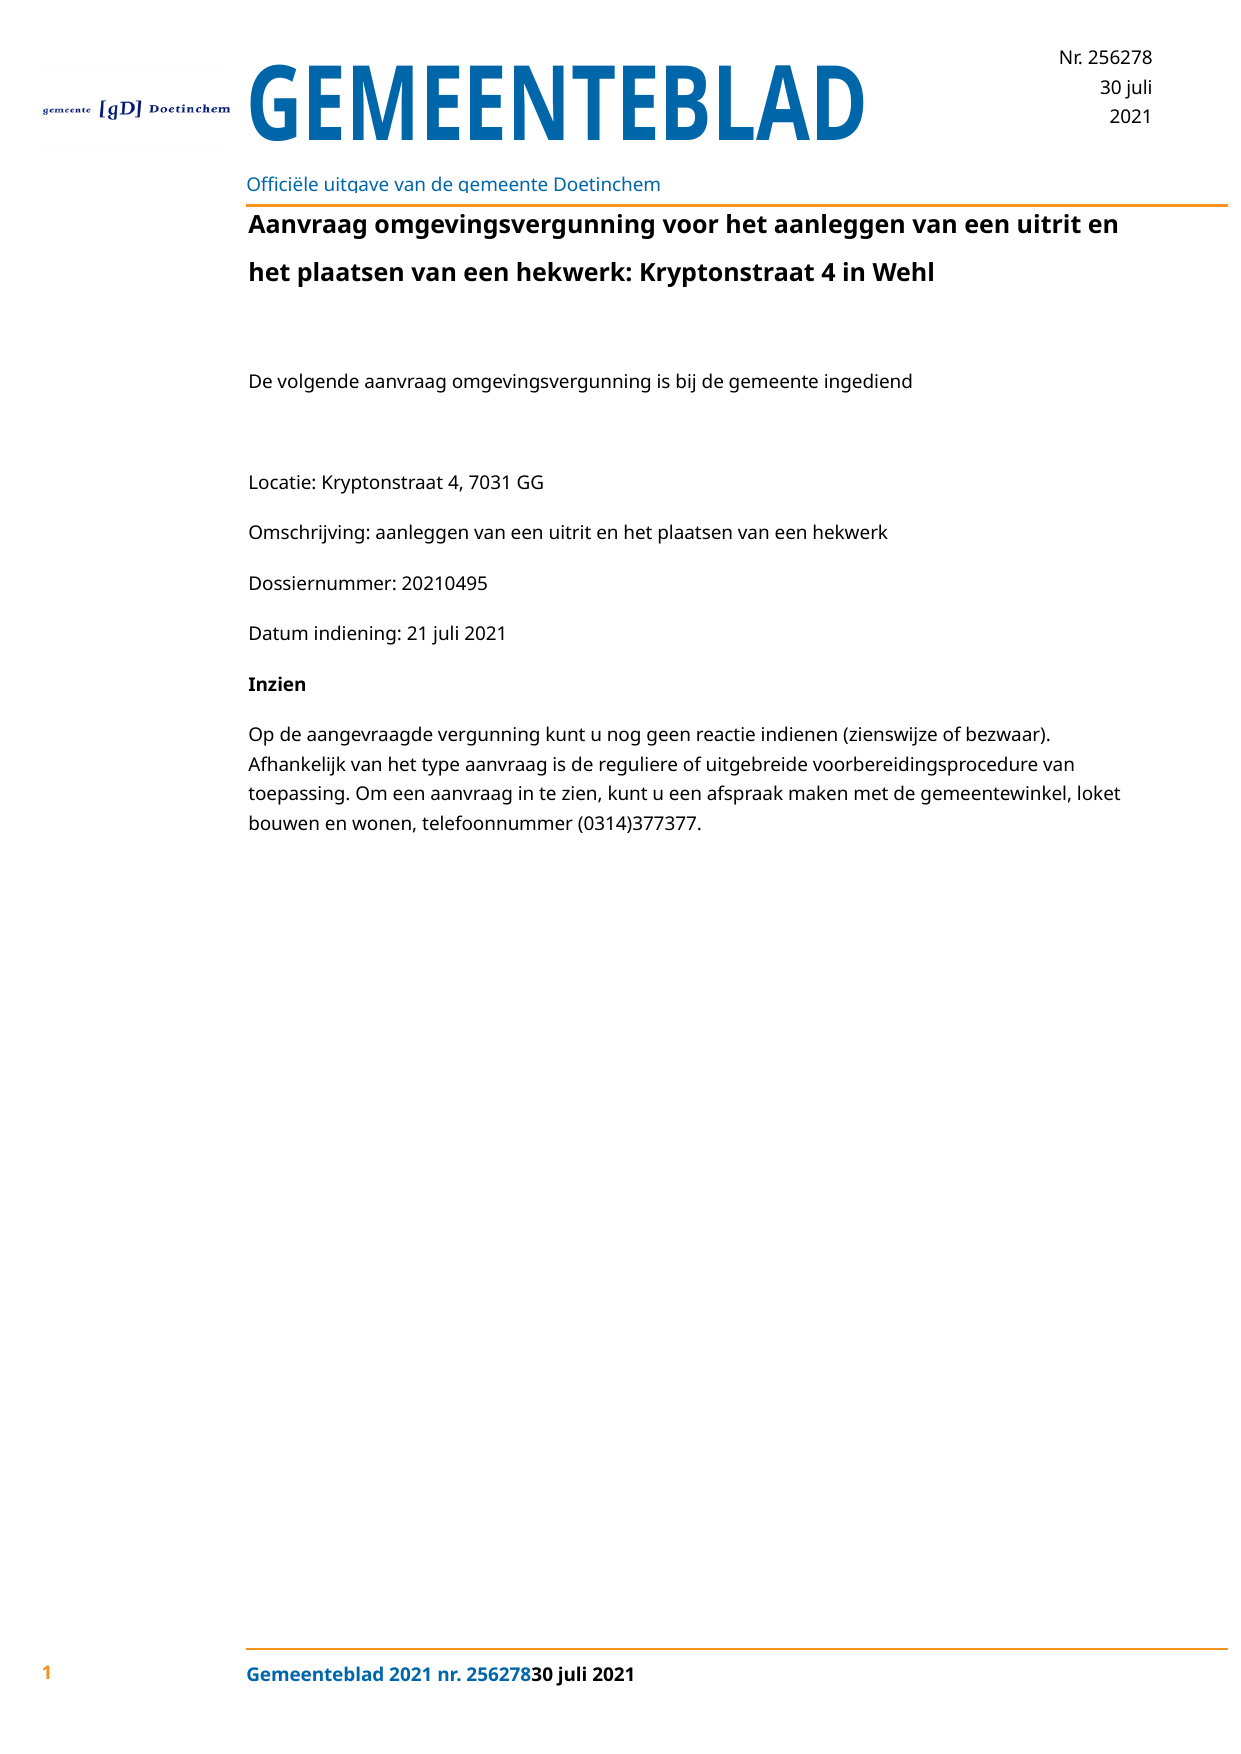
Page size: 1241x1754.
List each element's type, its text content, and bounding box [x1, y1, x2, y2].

text Inzien [248, 671, 1152, 697]
text De volgende aanvraag omgevingsvergunning is bij de gemeente ingediend [248, 368, 1152, 394]
text Dossiernummer: 20210495 [248, 570, 1152, 596]
text Op de aangevraagde vergunning kunt u nog geen reactie indienen (zienswijze of bezwaar). Afhankelijk van het type aanvraag is de reguliere of uitgebreide voorbereidingsprocedure van toepassing. Om een aanvraag in te zien, kunt u een afspraak maken met de gemeentewinkel, loket bouwen en wonen, telefoonnummer (0314)377377. [248, 721, 1152, 836]
text Locatie: Kryptonstraat 4, 7031 GG [248, 469, 1152, 495]
text Aanvraag omgevingsvergunning voor het aanleggen van een uitrit en het plaatsen van een hekwerk: Kryptonstraat 4 in Wehl [248, 207, 1152, 288]
text Omschrijving: aanleggen van een uitrit en het plaatsen van een hekwerk [248, 519, 1152, 545]
picture [41, 47, 231, 172]
text Datum indiening: 21 juli 2021 [248, 620, 1152, 646]
